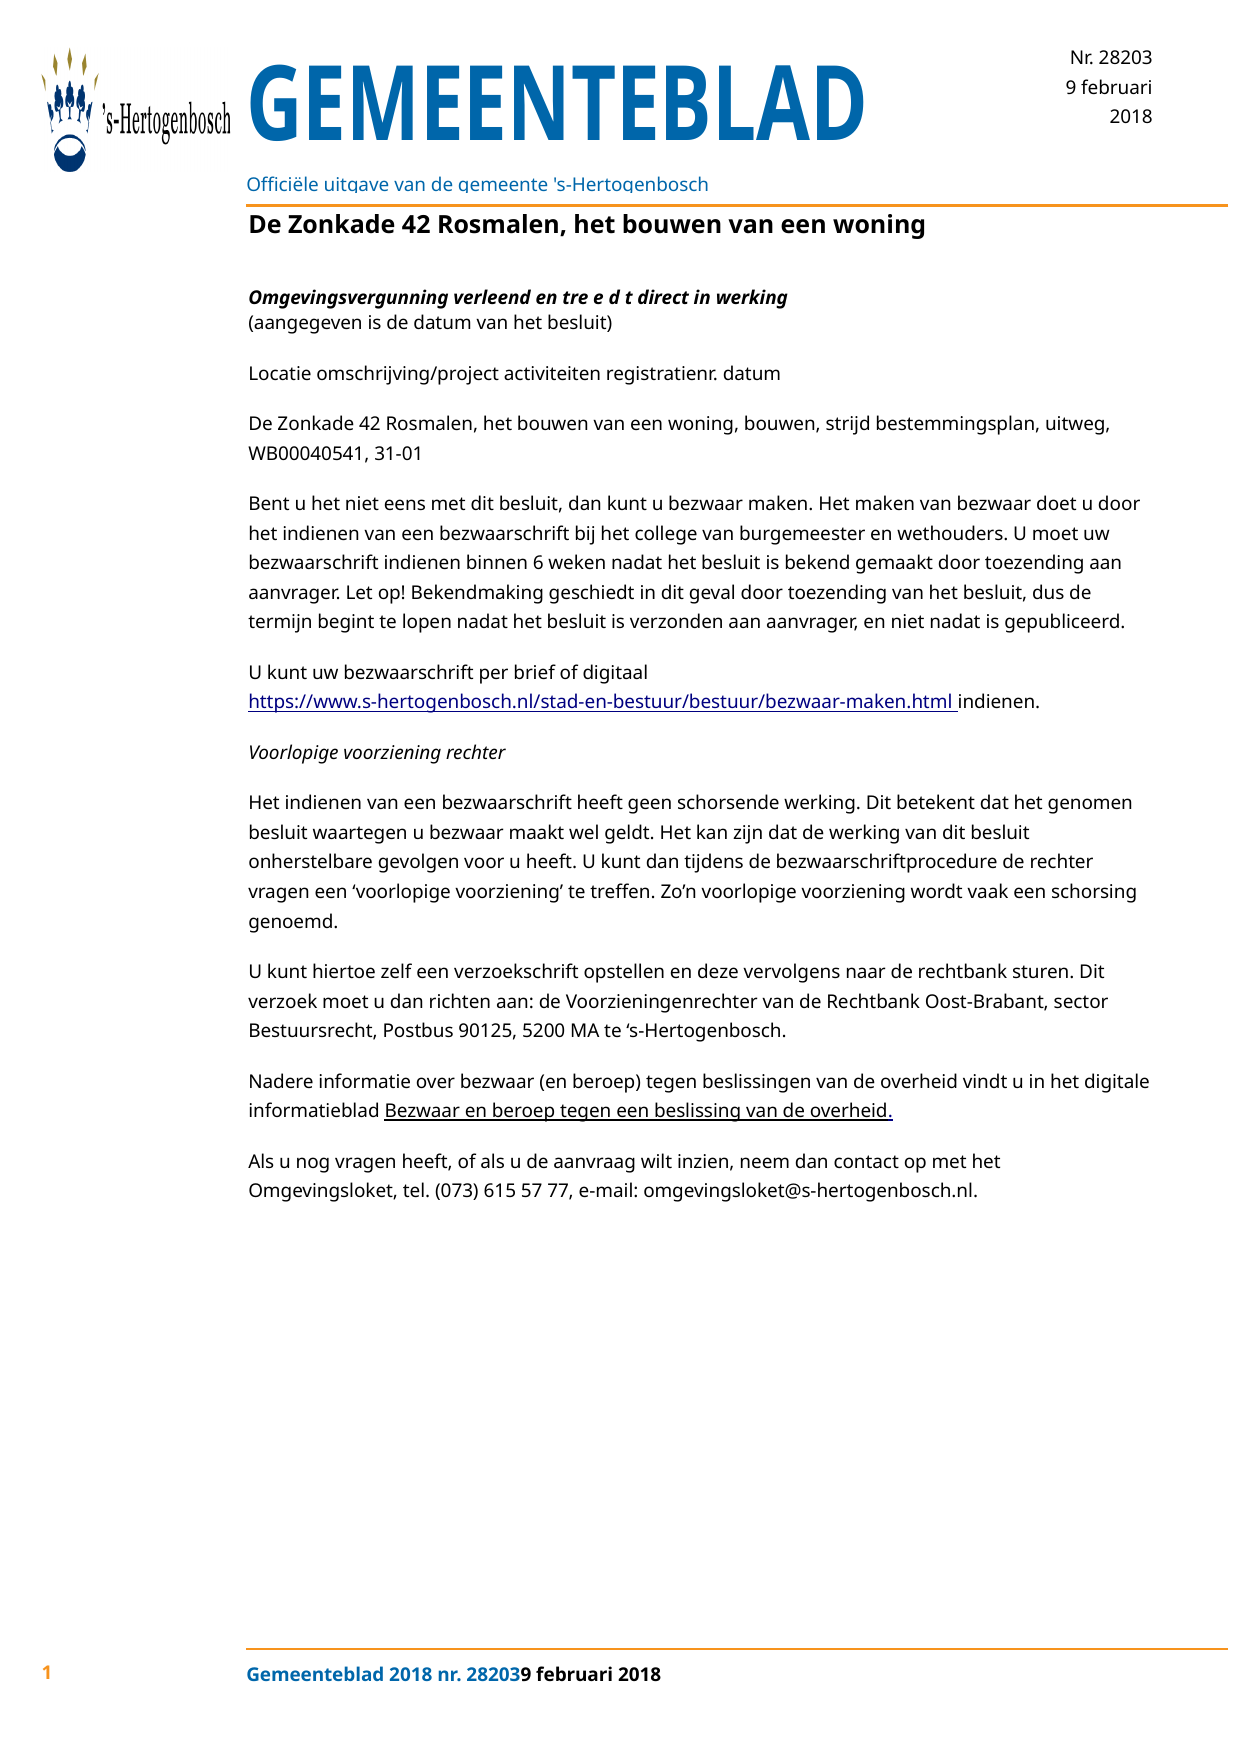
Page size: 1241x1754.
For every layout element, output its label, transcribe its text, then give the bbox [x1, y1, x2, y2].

text (aangegeven is de datum van het besluit) [248, 309, 1152, 335]
text Het indienen van een bezwaarschrift heeft geen schorsende werking. Dit betekent dat het genomen besluit waartegen u bezwaar maakt wel geldt. Het kan zijn dat de werking van dit besluit onherstelbare gevolgen voor u heeft. U kunt dan tijdens de bezwaarschriftprocedure de rechter vragen een ‘voorlopige voorziening’ te treffen. Zo’n voorlopige voorziening wordt vaak een schorsing genoemd. [248, 789, 1152, 934]
text De Zonkade 42 Rosmalen, het bouwen van een woning [248, 207, 1152, 241]
picture [41, 47, 231, 172]
text Bent u het niet eens met dit besluit, dan kunt u bezwaar maken. Het maken van bezwaar doet u door het indienen van een bezwaarschrift bij het college van burgemeester en wethouders. U moet uw bezwaarschrift indienen binnen 6 weken nadat het besluit is bekend gemaakt door toezending aan aanvrager. Let op! Bekendmaking geschiedt in dit geval door toezending van het besluit, dus de termijn begint te lopen nadat het besluit is verzonden aan aanvrager, en niet nadat is gepubliceerd. [248, 490, 1152, 634]
text U kunt hiertoe zelf een verzoekschrift opstellen en deze vervolgens naar de rechtbank sturen. Dit verzoek moet u dan richten aan: de Voorzieningenrechter van de Rechtbank Oost-Brabant, sector Bestuursrecht, Postbus 90125, 5200 MA te ‘s-Hertogenbosch. [248, 958, 1152, 1043]
text Locatie omschrijving/project activiteiten registratienr. datum [248, 360, 1152, 386]
text De Zonkade 42 Rosmalen, het bouwen van een woning, bouwen, strijd bestemmingsplan, uitweg, WB00040541, 31-01 [248, 410, 1152, 466]
text Voorlopige voorziening rechter [248, 739, 1152, 765]
text Omgevingsvergunning verleend en tre e d t direct in werking [248, 284, 1152, 309]
text Nadere informatie over bezwaar (en beroep) tegen beslissingen van de overheid vindt u in het digitale informatieblad Bezwaar en beroep tegen een beslissing van de overheid. [248, 1068, 1152, 1123]
text Als u nog vragen heeft, of als u de aanvraag wilt inzien, neem dan contact op met het Omgevingsloket, tel. (073) 615 57 77, e-mail: omgevingsloket@s-hertogenbosch.nl. [248, 1148, 1152, 1203]
text U kunt uw bezwaarschrift per brief of digitaal https://www.s-hertogenbosch.nl/stad-en-bestuur/bestuur/bezwaar-maken.html indienen. [248, 659, 1152, 714]
